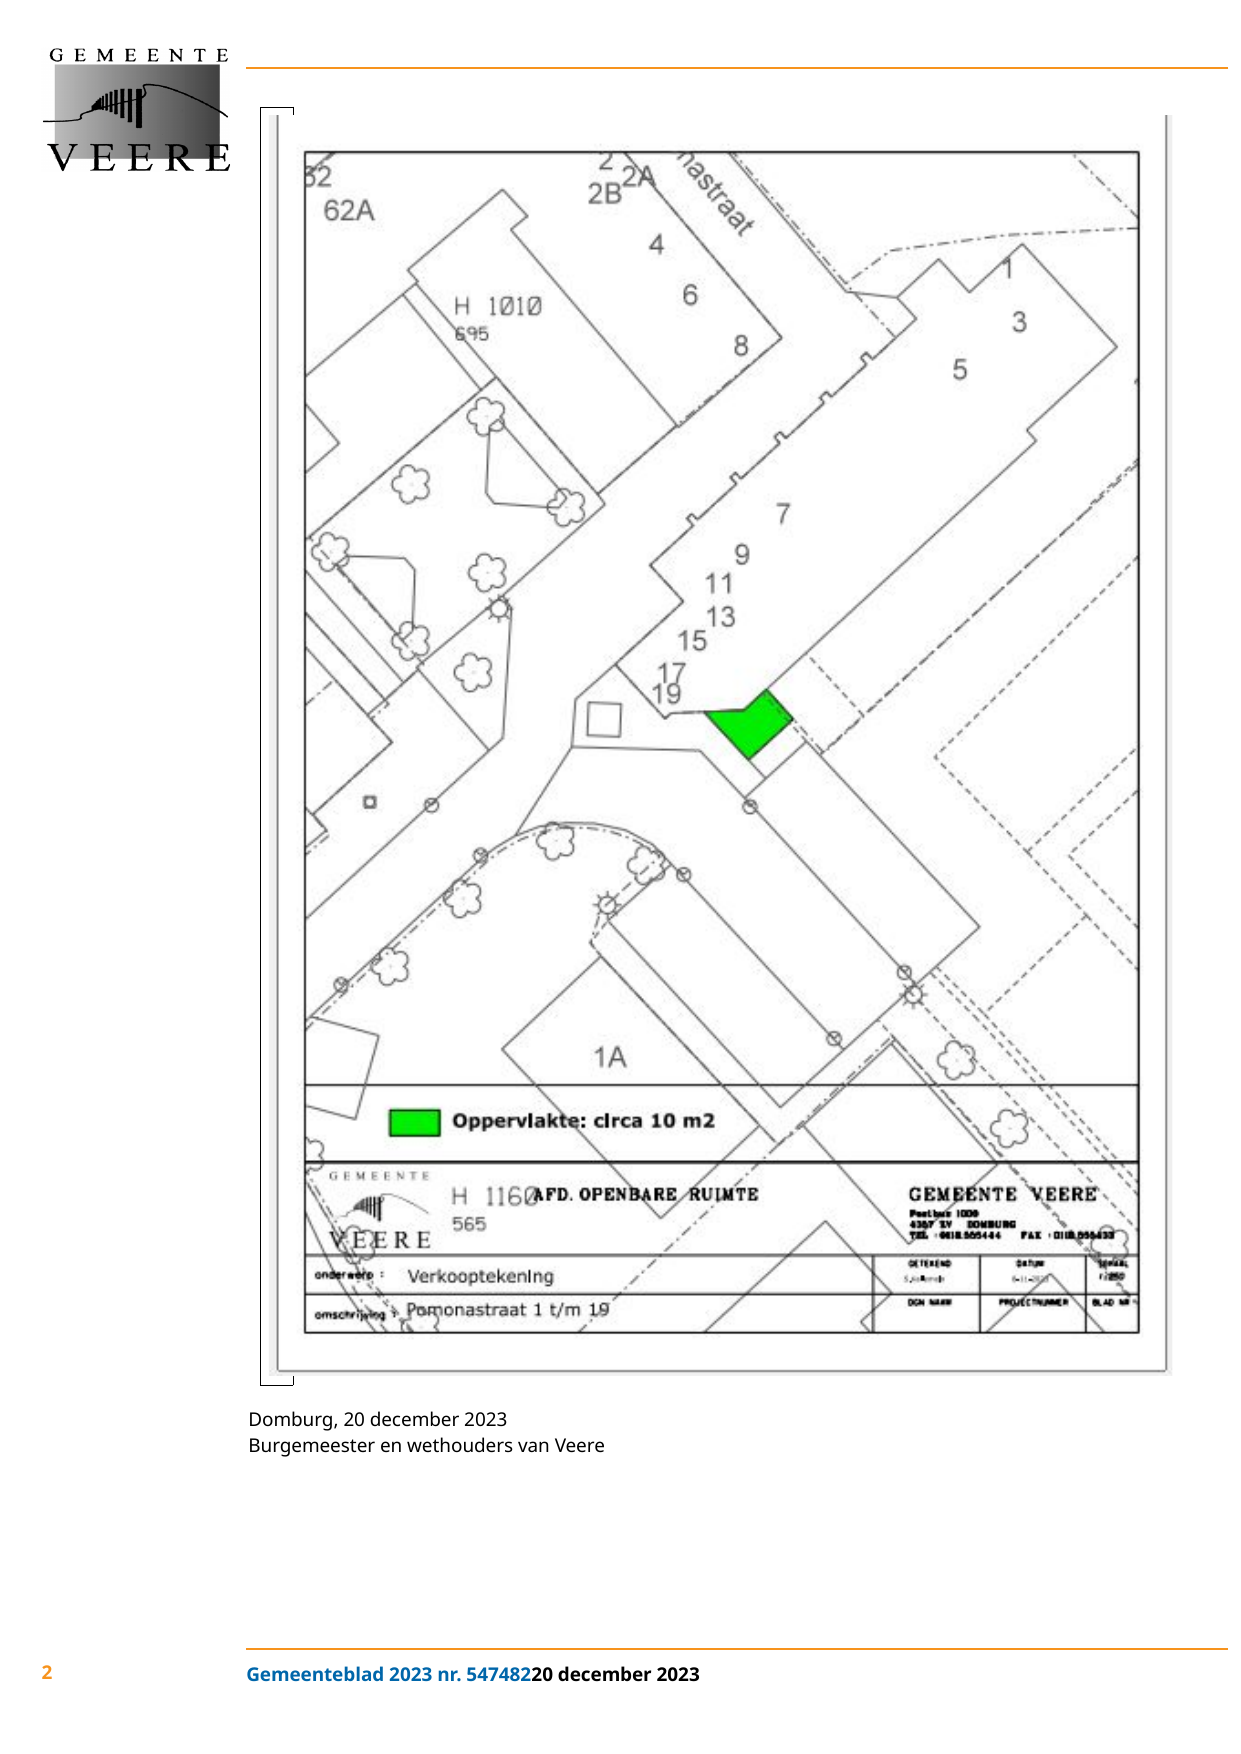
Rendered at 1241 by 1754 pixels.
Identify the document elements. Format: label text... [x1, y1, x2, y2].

text Domburg, 20 december 2023 [248, 1406, 1152, 1432]
picture [268, 115, 1173, 1376]
picture [41, 47, 231, 172]
text Burgemeester en wethouders van Veere [248, 1432, 1152, 1458]
